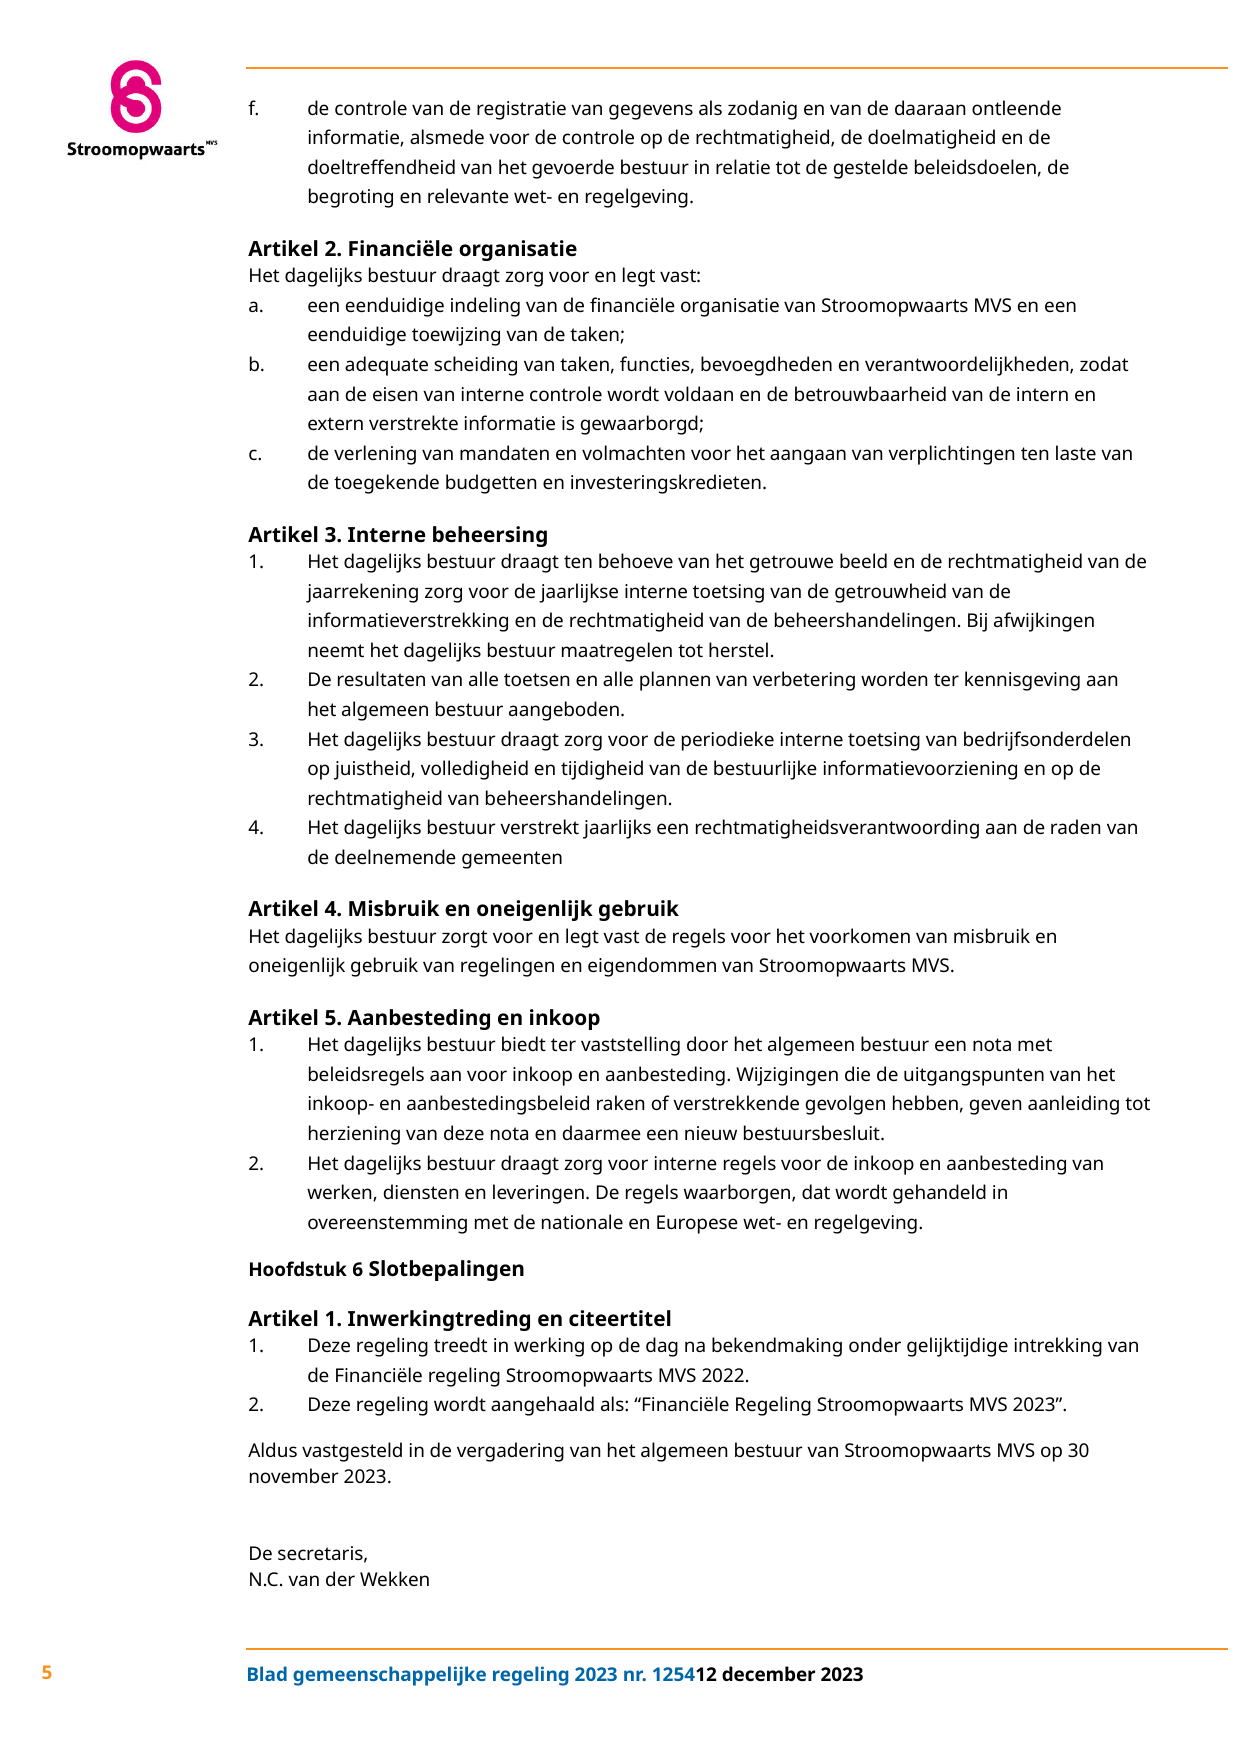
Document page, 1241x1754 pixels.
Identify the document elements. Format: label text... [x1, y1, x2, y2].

list de verlening van mandaten en volmachten voor het aangaan van verplichtingen ten laste van de toegekende budgetten en investeringskredieten. [248, 440, 1152, 495]
text Het dagelijks bestuur zorgt voor en legt vast de regels voor het voorkomen van misbruik en oneigenlijk gebruik van regelingen en eigendommen van Stroomopwaarts MVS. [248, 923, 1152, 978]
list de controle van de registratie van gegevens als zodanig en van de daaraan ontleende informatie, alsmede voor de controle op de rechtmatigheid, de doelmatigheid en de doeltreffendheid van het gevoerde bestuur in relatie tot de gestelde beleidsdoelen, de begroting en relevante wet- en regelgeving. [248, 95, 1152, 209]
list Het dagelijks bestuur verstrekt jaarlijks een rechtmatigheidsverantwoording aan de raden van de deelnemende gemeenten [248, 814, 1152, 870]
text N.C. van der Wekken [248, 1566, 1152, 1591]
text Artikel 3. Interne beheersing [248, 520, 1152, 548]
list een adequate scheiding van taken, functies, bevoegdheden en verantwoordelijkheden, zodat aan de eisen van interne controle wordt voldaan en de betrouwbaarheid van de intern en extern verstrekte informatie is gewaarborgd; [248, 351, 1152, 436]
list Het dagelijks bestuur biedt ter vaststelling door het algemeen bestuur een nota met beleidsregels aan voor inkoop en aanbesteding. Wijzigingen die de uitgangspunten van het inkoop- en aanbestedingsbeleid raken of verstrekkende gevolgen hebben, geven aanleiding tot herziening van deze nota en daarmee een nieuw bestuursbesluit. [248, 1031, 1152, 1146]
text Hoofdstuk 6 Slotbepalingen [248, 1254, 1152, 1283]
text De secretaris, [248, 1540, 1152, 1566]
text Artikel 1. Inwerkingtreding en citeertitel [248, 1304, 1152, 1332]
list Deze regeling wordt aangehaald als: “Financiële Regeling Stroomopwaarts MVS 2023”. [248, 1391, 1152, 1417]
list een eenduidige indeling van de financiële organisatie van Stroomopwaarts MVS en een eenduidige toewijzing van de taken; [248, 292, 1152, 347]
text Aldus vastgesteld in de vergadering van het algemeen bestuur van Stroomopwaarts MVS op 30 november 2023. [248, 1437, 1152, 1488]
text Artikel 2. Financiële organisatie [248, 234, 1152, 262]
list Het dagelijks bestuur draagt zorg voor interne regels voor de inkoop en aanbesteding van werken, diensten en leveringen. De regels waarborgen, dat wordt gehandeld in overeenstemming met de nationale en Europese wet- en regelgeving. [248, 1150, 1152, 1235]
text Artikel 4. Misbruik en oneigenlijk gebruik [248, 894, 1152, 923]
text Het dagelijks bestuur draagt zorg voor en legt vast: [248, 262, 1152, 288]
list Het dagelijks bestuur draagt ten behoeve van het getrouwe beeld en de rechtmatigheid van de jaarrekening zorg voor de jaarlijkse interne toetsing van de getrouwheid van de informatieverstrekking en de rechtmatigheid van de beheershandelingen. Bij afwijkingen neemt het dagelijks bestuur maatregelen tot herstel. [248, 548, 1152, 663]
list Deze regeling treedt in werking op de dag na bekendmaking onder gelijktijdige intrekking van de Financiële regeling Stroomopwaarts MVS 2022. [248, 1332, 1152, 1388]
text Artikel 5. Aanbesteding en inkoop [248, 1003, 1152, 1031]
list Het dagelijks bestuur draagt zorg voor de periodieke interne toetsing van bedrijfsonderdelen op juistheid, volledigheid en tijdigheid van de bestuurlijke informatievoorziening en op de rechtmatigheid van beheershandelingen. [248, 726, 1152, 811]
picture [41, 47, 231, 172]
list De resultaten van alle toetsen en alle plannen van verbetering worden ter kennisgeving aan het algemeen bestuur aangeboden. [248, 667, 1152, 722]
